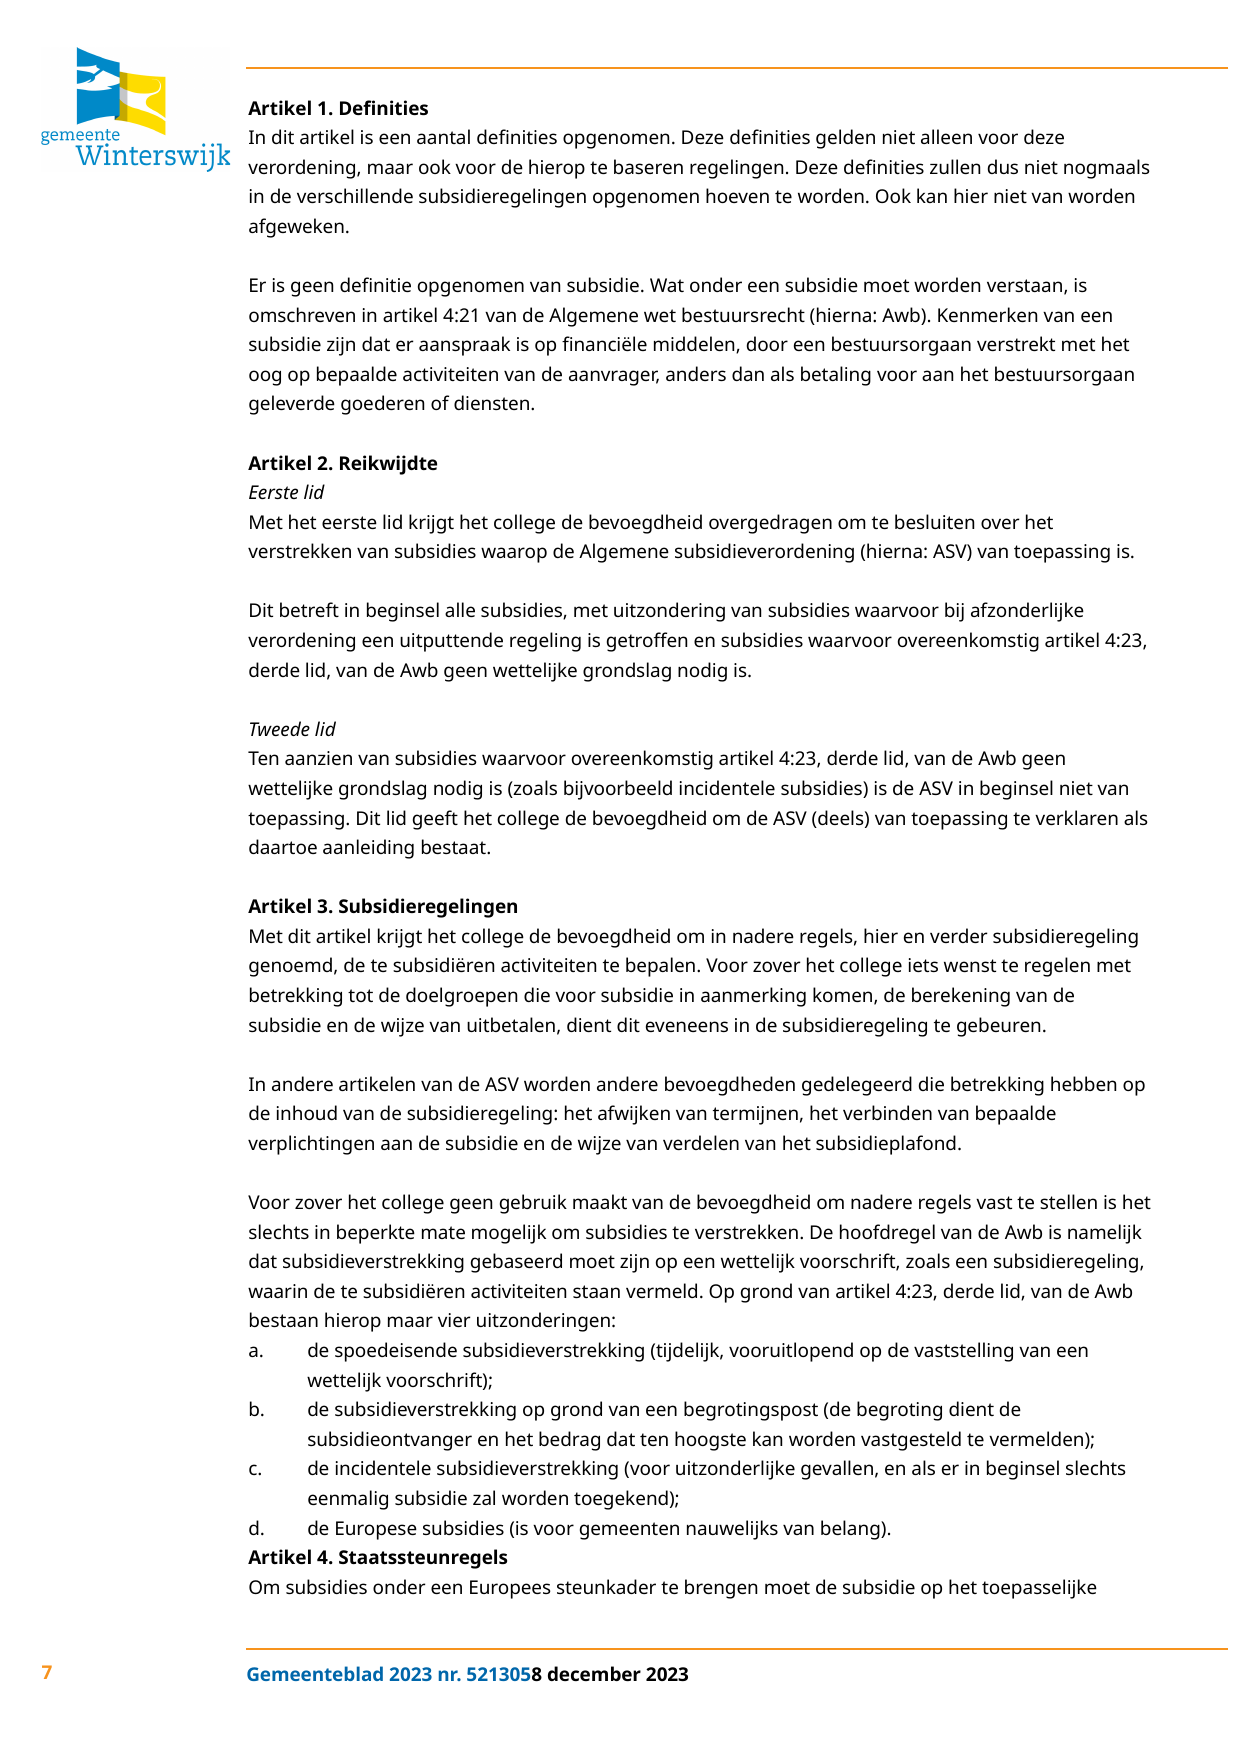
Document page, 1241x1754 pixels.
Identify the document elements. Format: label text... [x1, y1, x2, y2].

text Artikel 4. Staatssteunregels [248, 1544, 1152, 1570]
list de incidentele subsidieverstrekking (voor uitzonderlijke gevallen, en als er in beginsel slechts eenmalig subsidie zal worden toegekend); [248, 1456, 1152, 1511]
text Er is geen definitie opgenomen van subsidie. Wat onder een subsidie moet worden verstaan, is omschreven in artikel 4:21 van de Algemene wet bestuursrecht (hierna: Awb). Kenmerken van een subsidie zijn dat er aanspraak is op financiële middelen, door een bestuursorgaan verstrekt met het oog op bepaalde activiteiten van de aanvrager, anders dan als betaling voor aan het bestuursorgaan geleverde goederen of diensten. [248, 272, 1152, 416]
text Met het eerste lid krijgt het college de bevoegdheid overgedragen om te besluiten over het verstrekken van subsidies waarop de Algemene subsidieverordening (hierna: ASV) van toepassing is. [248, 509, 1152, 564]
text Eerste lid [248, 479, 1152, 505]
text Artikel 1. Definities [248, 95, 1152, 121]
text Voor zover het college geen gebruik maakt van de bevoegdheid om nadere regels vast te stellen is het slechts in beperkte mate mogelijk om subsidies te verstrekken. De hoofdregel van de Awb is namelijk dat subsidieverstrekking gebaseerd moet zijn op een wettelijk voorschrift, zoals een subsidieregeling, waarin de te subsidiëren activiteiten staan vermeld. Op grond van artikel 4:23, derde lid, van de Awb bestaan hierop maar vier uitzonderingen: [248, 1189, 1152, 1333]
text Artikel 3. Subsidieregelingen [248, 893, 1152, 919]
list de spoedeisende subsidieverstrekking (tijdelijk, vooruitlopend op de vaststelling van een wettelijk voorschrift); [248, 1337, 1152, 1393]
list de Europese subsidies (is voor gemeenten nauwelijks van belang). [248, 1515, 1152, 1541]
list de subsidieverstrekking op grond van een begrotingspost (de begroting dient de subsidieontvanger en het bedrag dat ten hoogste kan worden vastgesteld te vermelden); [248, 1396, 1152, 1452]
text In dit artikel is een aantal definities opgenomen. Deze definities gelden niet alleen voor deze verordening, maar ook voor de hierop te baseren regelingen. Deze definities zullen dus niet nogmaals in de verschillende subsidieregelingen opgenomen hoeven te worden. Ook kan hier niet van worden afgeweken. [248, 124, 1152, 239]
text Dit betreft in beginsel alle subsidies, met uitzondering van subsidies waarvoor bij afzonderlijke verordening een uitputtende regeling is getroffen en subsidies waarvoor overeenkomstig artikel 4:23, derde lid, van de Awb geen wettelijke grondslag nodig is. [248, 598, 1152, 683]
picture [41, 47, 231, 172]
picture [225, 153, 231, 162]
text Met dit artikel krijgt het college de bevoegdheid om in nadere regels, hier en verder subsidieregeling genoemd, de te subsidiëren activiteiten te bepalen. Voor zover het college iets wenst te regelen met betrekking tot de doelgroepen die voor subsidie in aanmerking komen, de berekening van de subsidie en de wijze van uitbetalen, dient dit eveneens in de subsidieregeling te gebeuren. [248, 923, 1152, 1038]
text Tweede lid [248, 716, 1152, 742]
text Ten aanzien van subsidies waarvoor overeenkomstig artikel 4:23, derde lid, van de Awb geen wettelijke grondslag nodig is (zoals bijvoorbeeld incidentele subsidies) is de ASV in beginsel niet van toepassing. Dit lid geeft het college de bevoegdheid om de ASV (deels) van toepassing te verklaren als daartoe aanleiding bestaat. [248, 746, 1152, 860]
text In andere artikelen van de ASV worden andere bevoegdheden gedelegeerd die betrekking hebben op de inhoud van de subsidieregeling: het afwijken van termijnen, het verbinden van bepaalde verplichtingen aan de subsidie en de wijze van verdelen van het subsidieplafond. [248, 1071, 1152, 1156]
text Om subsidies onder een Europees steunkader te brengen moet de subsidie op het toepasselijke [248, 1574, 1152, 1600]
text Artikel 2. Reikwijdte [248, 450, 1152, 476]
